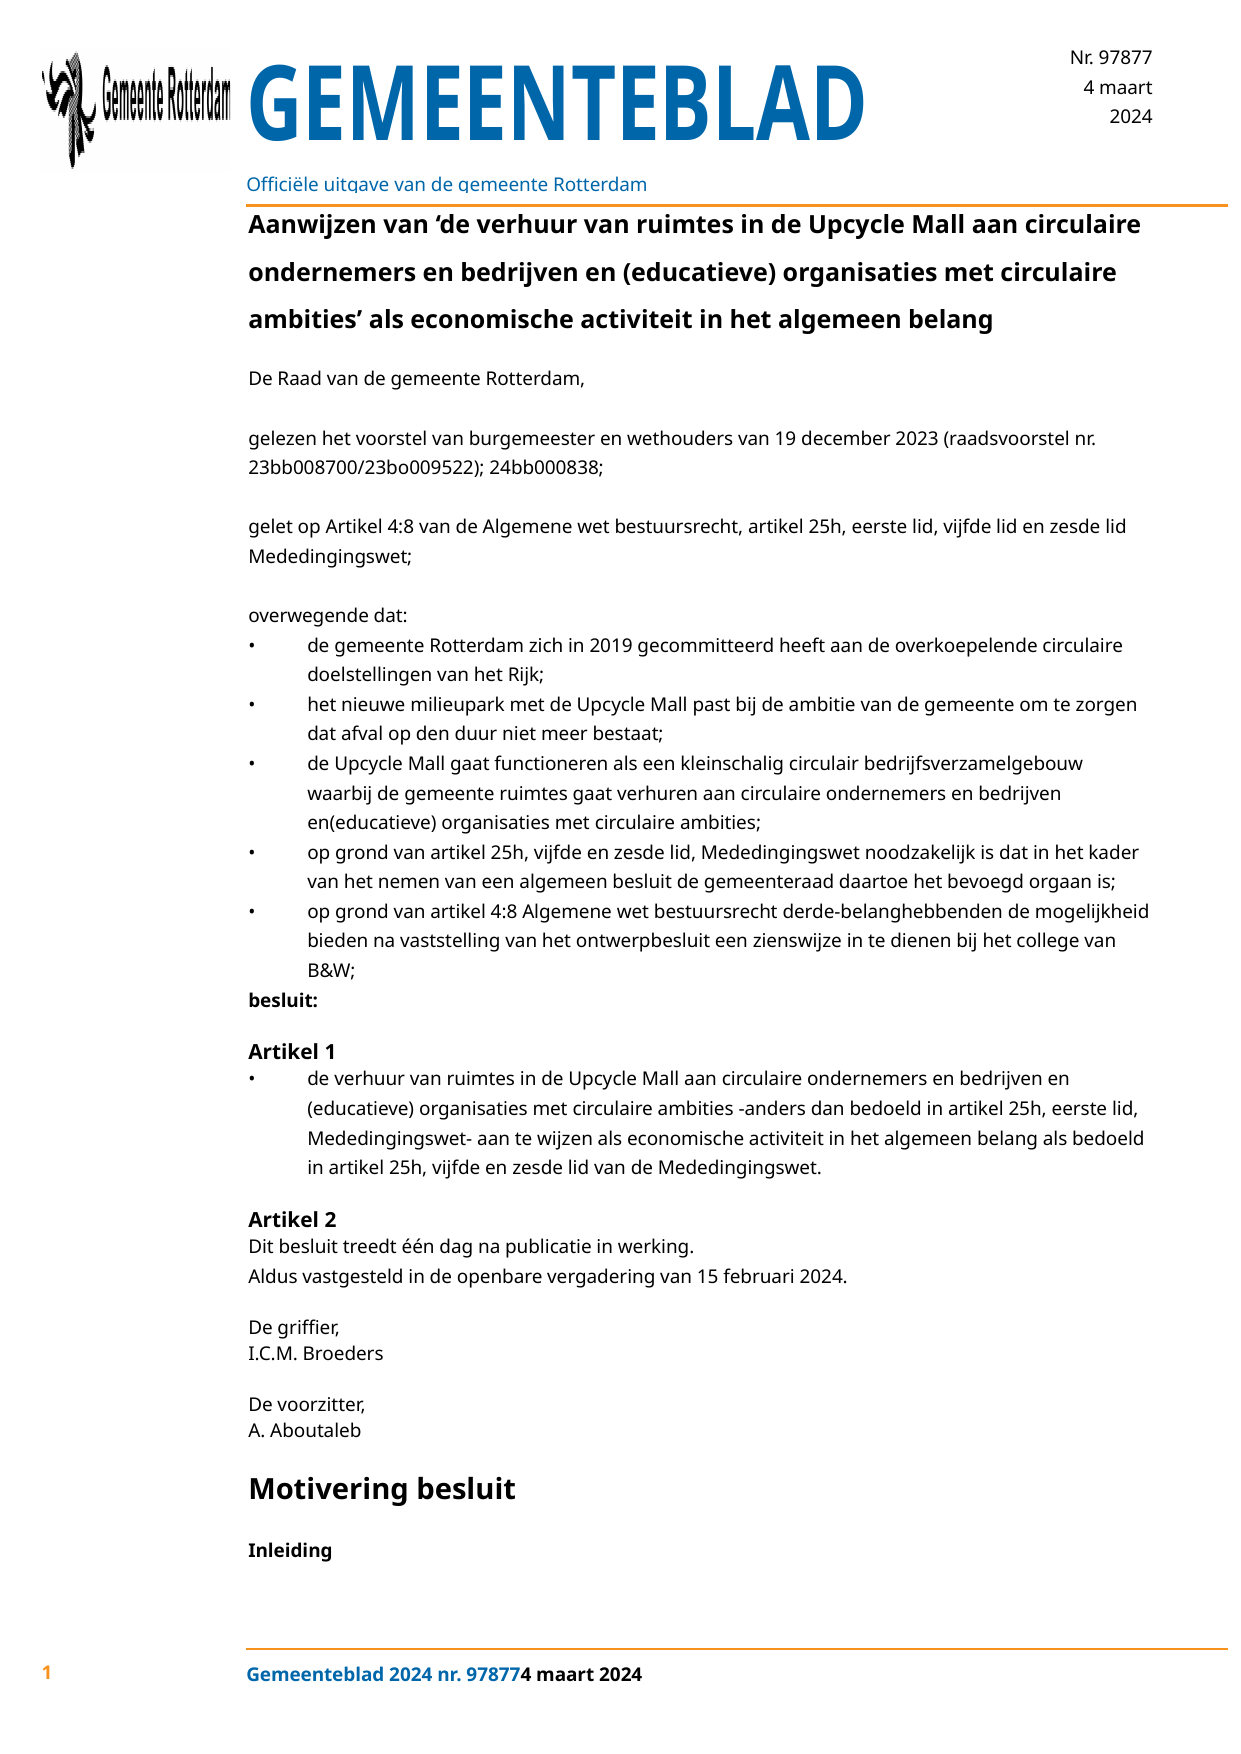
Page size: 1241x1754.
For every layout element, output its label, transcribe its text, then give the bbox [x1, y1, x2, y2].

text overwegende dat: [248, 602, 1152, 628]
text Artikel 1 [248, 1037, 1152, 1066]
list het nieuwe milieupark met de Upcycle Mall past bij de ambitie van de gemeente om te zorgen dat afval op den duur niet meer bestaat; [248, 691, 1152, 746]
text Aldus vastgesteld in de openbare vergadering van 15 februari 2024. [248, 1263, 1152, 1288]
list de verhuur van ruimtes in de Upcycle Mall aan circulaire ondernemers en bedrijven en (educatieve) organisaties met circulaire ambities -anders dan bedoeld in artikel 25h, eerste lid, Mededingingswet- aan te wijzen als economische activiteit in het algemeen belang als bedoeld in artikel 25h, vijfde en zesde lid van de Mededingingswet. [248, 1066, 1152, 1180]
text Aanwijzen van ‘de verhuur van ruimtes in de Upcycle Mall aan circulaire ondernemers en bedrijven en (educatieve) organisaties met circulaire ambities’ als economische activiteit in het algemeen belang [248, 207, 1152, 336]
text gelezen het voorstel van burgemeester en wethouders van 19 december 2023 (raadsvoorstel nr. 23bb008700/23bo009522); 24bb000838; [248, 425, 1152, 480]
text Artikel 2 [248, 1205, 1152, 1233]
text Inleiding [248, 1537, 1152, 1563]
list op grond van artikel 4:8 Algemene wet bestuursrecht derde-belanghebbenden de mogelijkheid bieden na vaststelling van het ontwerpbesluit een zienswijze in te dienen bij het college van B&W; [248, 898, 1152, 983]
text besluit: [248, 987, 1152, 1012]
picture [41, 47, 231, 172]
text De Raad van de gemeente Rotterdam, [248, 366, 1152, 391]
text A. Aboutaleb [248, 1417, 1152, 1443]
list de gemeente Rotterdam zich in 2019 gecommitteerd heeft aan de overkoepelende circulaire doelstellingen van het Rijk; [248, 632, 1152, 687]
text De griffier, [248, 1314, 1152, 1340]
text Dit besluit treedt één dag na publicatie in werking. [248, 1233, 1152, 1259]
text Motivering besluit [248, 1469, 1152, 1508]
text gelet op Artikel 4:8 van de Algemene wet bestuursrecht, artikel 25h, eerste lid, vijfde lid en zesde lid Mededingingswet; [248, 513, 1152, 569]
text I.C.M. Broeders [248, 1340, 1152, 1366]
list op grond van artikel 25h, vijfde en zesde lid, Mededingingswet noodzakelijk is dat in het kader van het nemen van een algemeen besluit de gemeenteraad daartoe het bevoegd orgaan is; [248, 839, 1152, 894]
list de Upcycle Mall gaat functioneren als een kleinschalig circulair bedrijfsverzamelgebouw waarbij de gemeente ruimtes gaat verhuren aan circulaire ondernemers en bedrijven en(educatieve) organisaties met circulaire ambities; [248, 750, 1152, 835]
text De voorzitter, [248, 1391, 1152, 1417]
